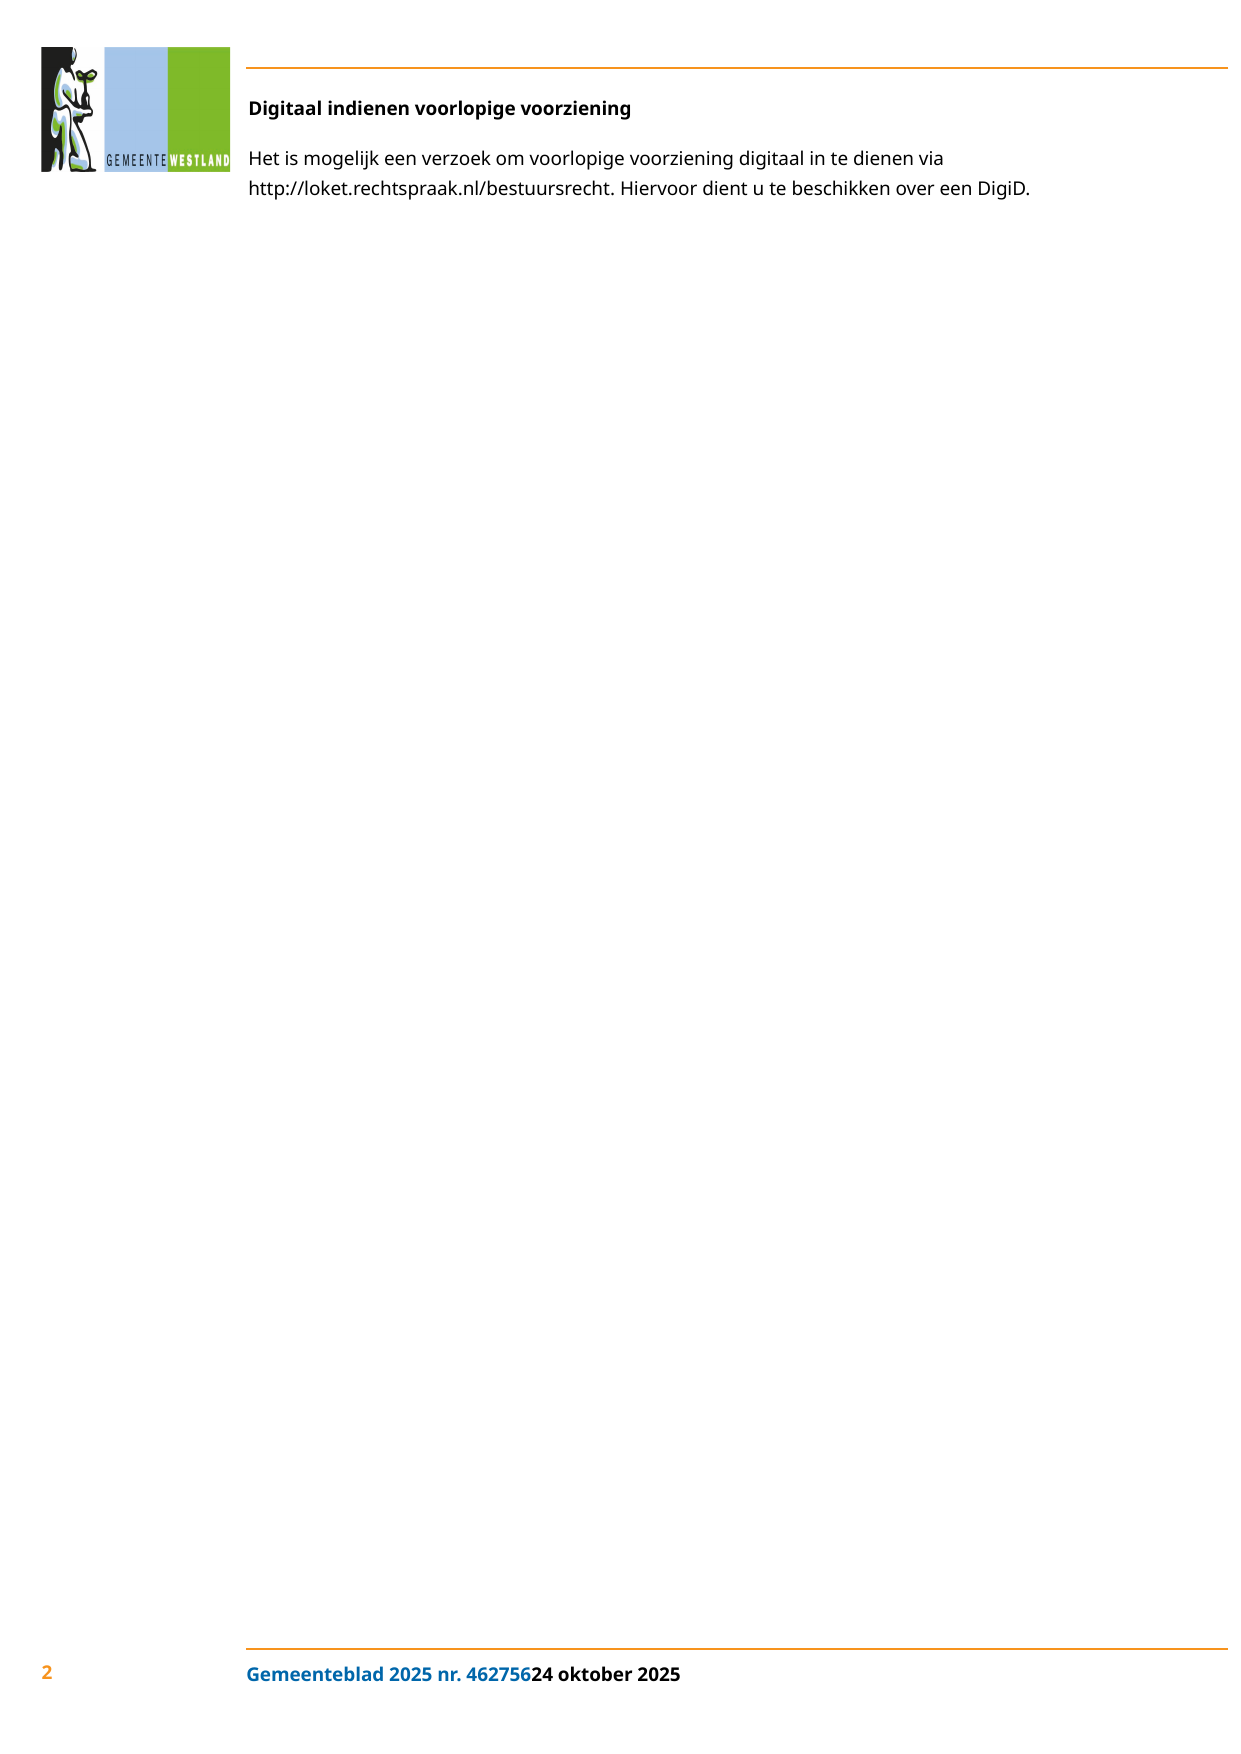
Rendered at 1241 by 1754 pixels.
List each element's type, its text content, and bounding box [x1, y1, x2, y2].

text Het is mogelijk een verzoek om voorlopige voorziening digitaal in te dienen via http://loket.rechtspraak.nl/bestuursrecht. Hiervoor dient u te beschikken over een DigiD. [248, 145, 1152, 201]
text Digitaal indienen voorlopige voorziening [248, 95, 1152, 121]
picture [41, 47, 231, 172]
